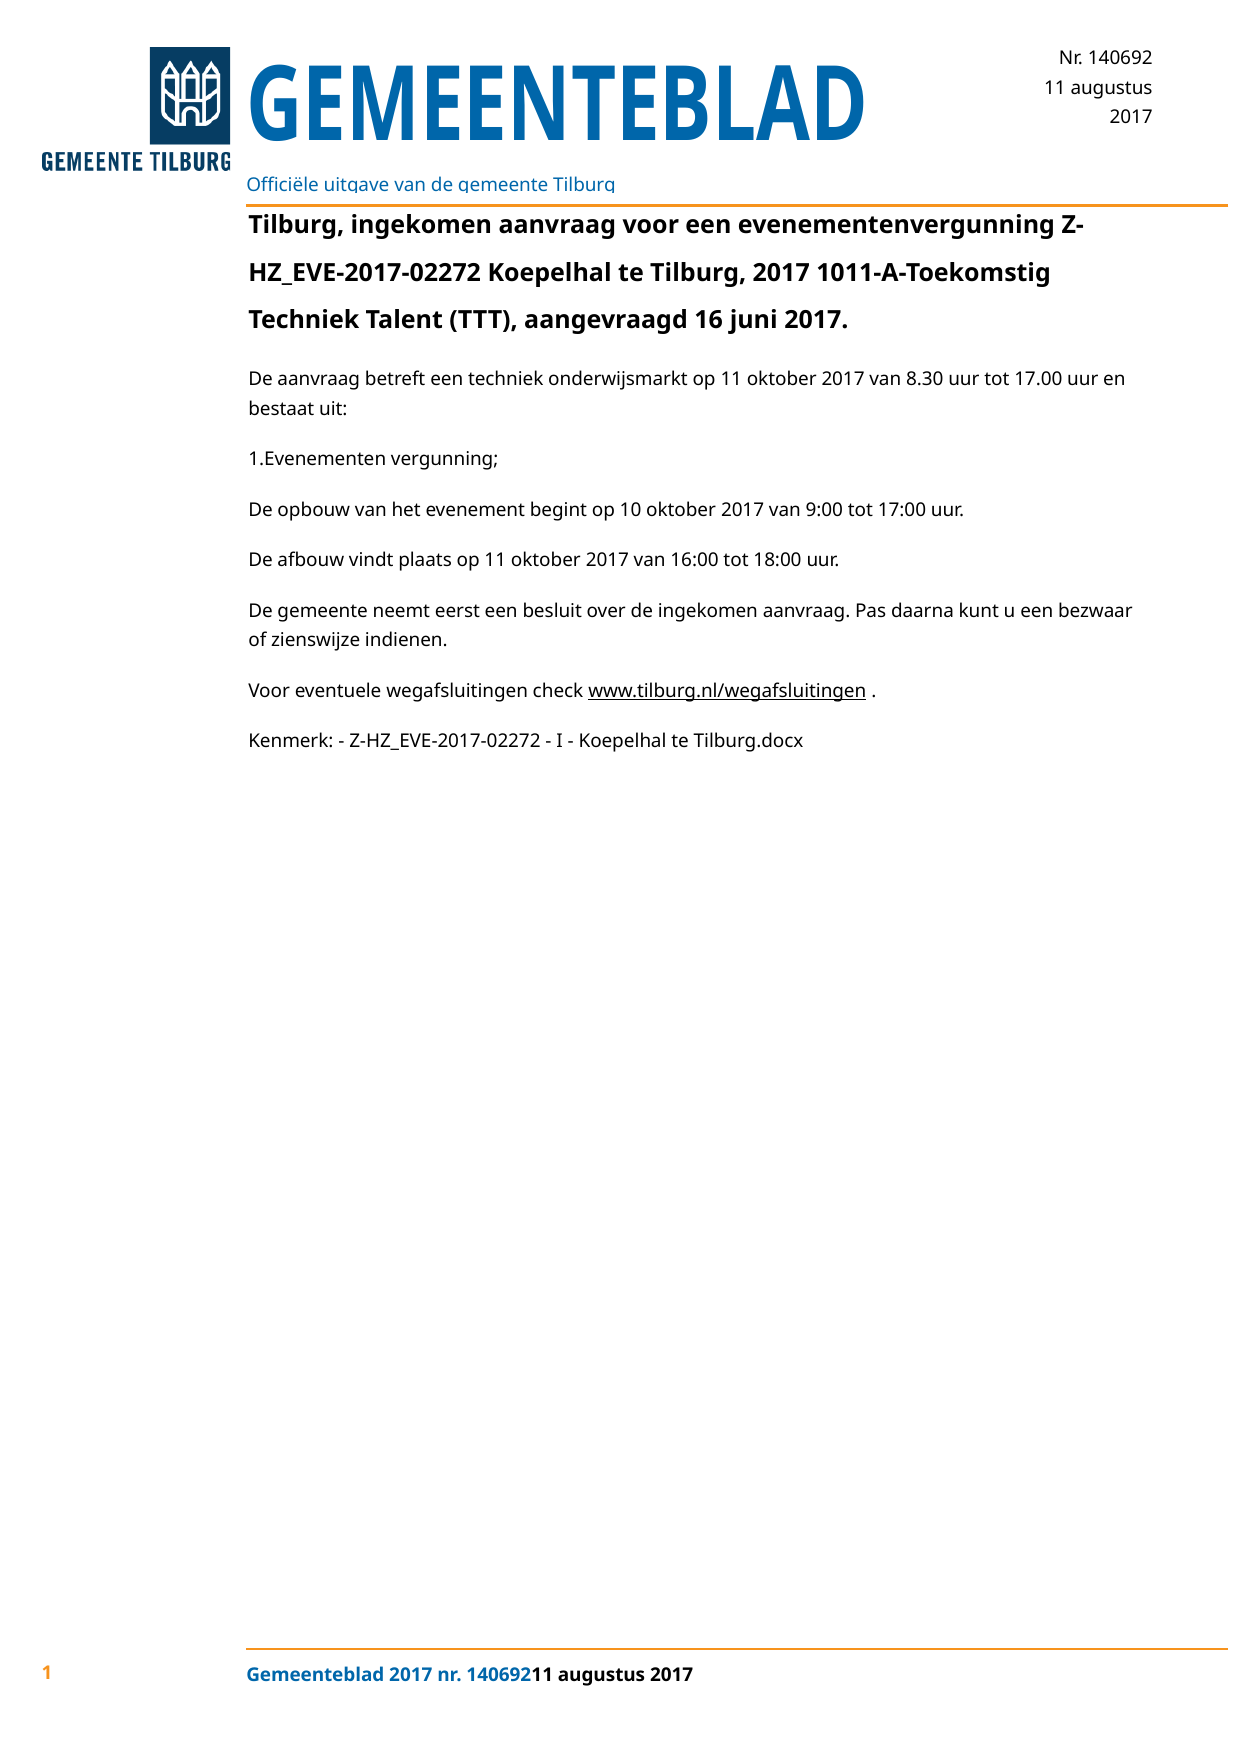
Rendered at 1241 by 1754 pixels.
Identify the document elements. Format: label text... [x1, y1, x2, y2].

text Voor eventuele wegafsluitingen check www.tilburg.nl/wegafsluitingen . [248, 677, 1152, 702]
text Kenmerk: - Z-HZ_EVE-2017-02272 - I - Koepelhal te Tilburg.docx [248, 727, 1152, 753]
text Tilburg, ingekomen aanvraag voor een evenementenvergunning Z-HZ_EVE-2017-02272 Koepelhal te Tilburg, 2017 1011-A-Toekomstig Techniek Talent (TTT), aangevraagd 16 juni 2017. [248, 207, 1152, 336]
text 1.Evenementen vergunning; [248, 446, 1152, 471]
text De aanvraag betreft een techniek onderwijsmarkt op 11 oktober 2017 van 8.30 uur tot 17.00 uur en bestaat uit: [248, 366, 1152, 421]
text De gemeente neemt eerst een besluit over de ingekomen aanvraag. Pas daarna kunt u een bezwaar of zienswijze indienen. [248, 597, 1152, 652]
text De opbouw van het evenement begint op 10 oktober 2017 van 9:00 tot 17:00 uur. [248, 496, 1152, 522]
text De afbouw vindt plaats op 11 oktober 2017 van 16:00 tot 18:00 uur. [248, 546, 1152, 572]
picture [41, 47, 231, 172]
